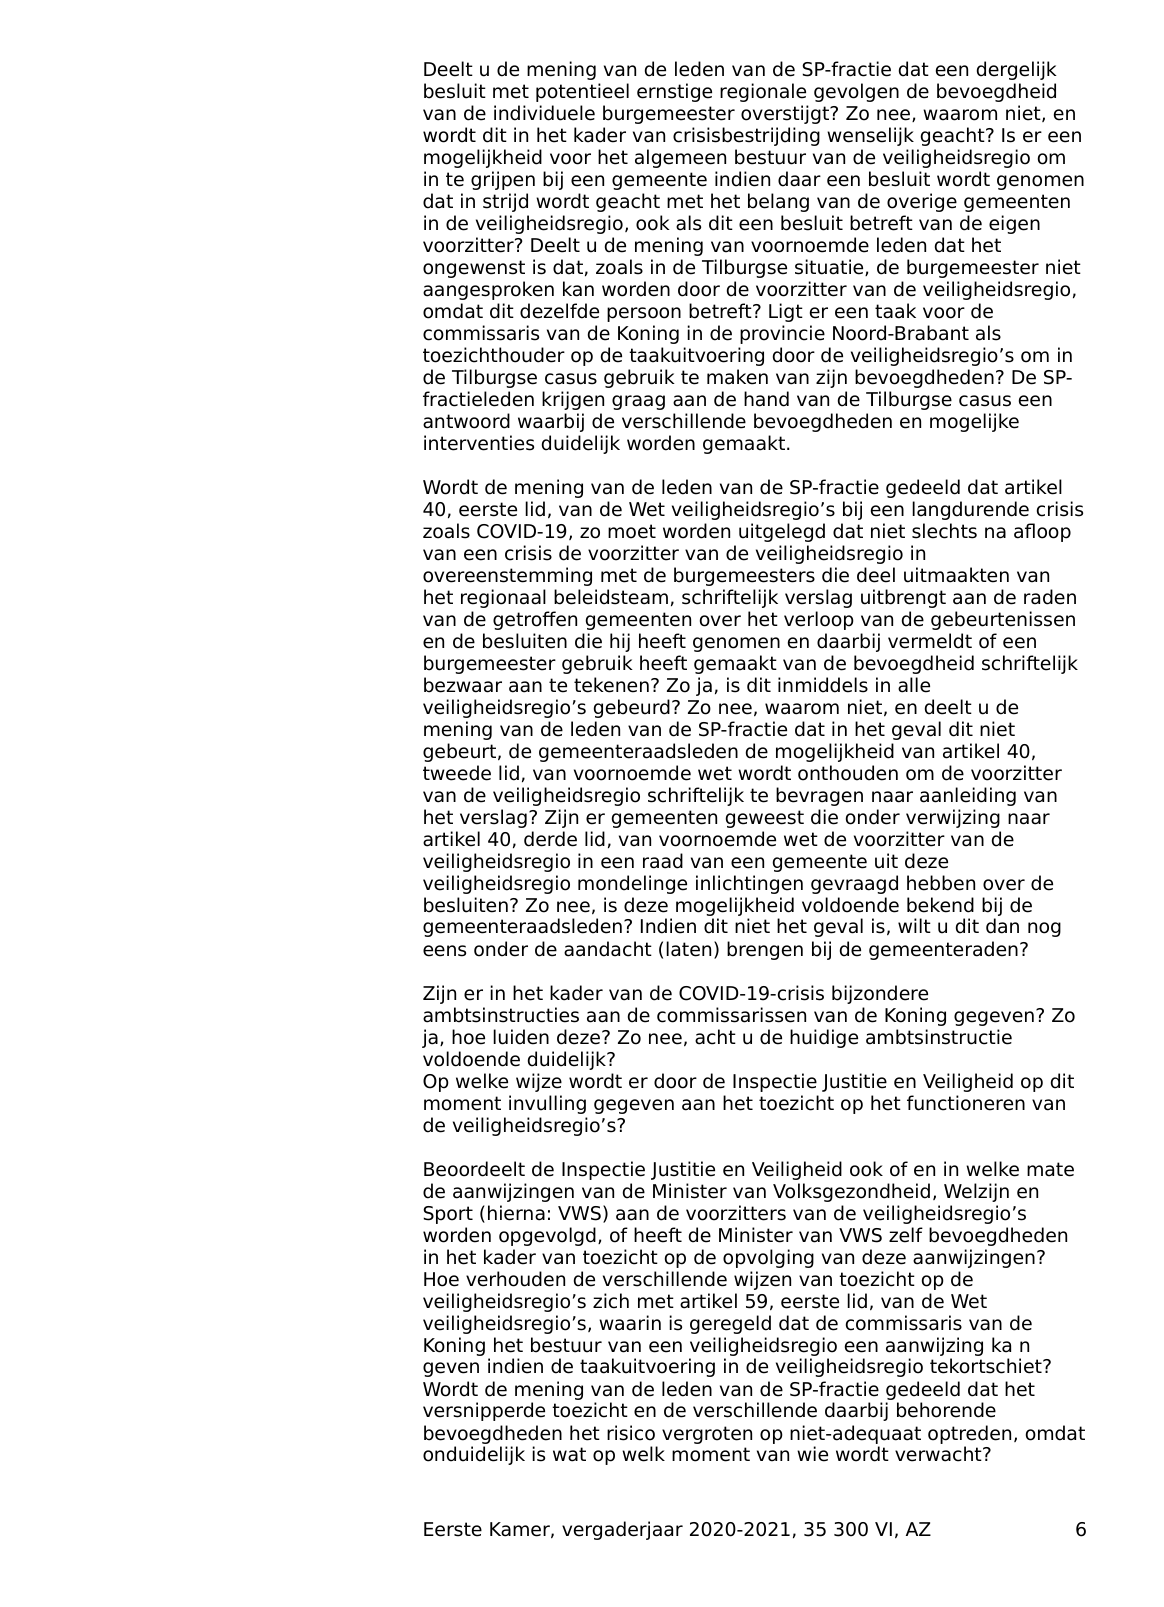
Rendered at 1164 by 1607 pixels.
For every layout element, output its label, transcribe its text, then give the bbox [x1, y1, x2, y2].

text Deelt u de mening van de leden van de SP-fractie dat een dergelijk besluit met potentieel ernstige regionale gevolgen de bevoegdheid van de individuele burgemeester overstijgt? Zo nee, waarom niet, en wordt dit in het kader van crisisbestrijding wenselijk geacht? Is er een mogelijkheid voor het algemeen bestuur van de veiligheidsregio om in te grijpen bij een gemeente indien daar een besluit wordt genomen dat in strijd wordt geacht met het belang van de overige gemeenten in de veiligheidsregio, ook als dit een besluit betreft van de eigen voorzitter? Deelt u de mening van voornoemde leden dat het ongewenst is dat, zoals in de Tilburgse situatie, de burgemeester niet aangesproken kan worden door de voorzitter van de veiligheidsregio, omdat dit dezelfde persoon betreft? Ligt er een taak voor de commissaris van de Koning in de provincie Noord-Brabant als toezichthouder op de taakuitvoering door de veiligheidsregio’s om in de Tilburgse casus gebruik te maken van zijn bevoegdheden? De SP-fractieleden krijgen graag aan de hand van de Tilburgse casus een antwoord waarbij de verschillende bevoegdheden en mogelijke interventies duidelijk worden gemaakt. [422, 59, 1087, 455]
text Wordt de mening van de leden van de SP-fractie gedeeld dat artikel 40, eerste lid, van de Wet veiligheidsregio’s bij een langdurende crisis zoals COVID-19, zo moet worden uitgelegd dat niet slechts na afloop van een crisis de voorzitter van de veiligheidsregio in overeenstemming met de burgemeesters die deel uitmaakten van het regionaal beleidsteam, schriftelijk verslag uitbrengt aan de raden van de getroffen gemeenten over het verloop van de gebeurtenissen en de besluiten die hij heeft genomen en daarbij vermeldt of een burgemeester gebruik heeft gemaakt van de bevoegdheid schriftelijk bezwaar aan te tekenen? Zo ja, is dit inmiddels in alle veiligheidsregio’s gebeurd? Zo nee, waarom niet, en deelt u de mening van de leden van de SP-fractie dat in het geval dit niet gebeurt, de gemeenteraadsleden de mogelijkheid van artikel 40, tweede lid, van voornoemde wet wordt onthouden om de voorzitter van de veiligheidsregio schriftelijk te bevragen naar aanleiding van het verslag? Zijn er gemeenten geweest die onder verwijzing naar artikel 40, derde lid, van voornoemde wet de voorzitter van de veiligheidsregio in een raad van een gemeente uit deze veiligheidsregio mondelinge inlichtingen gevraagd hebben over de besluiten? Zo nee, is deze mogelijkheid voldoende bekend bij de gemeenteraadsleden? Indien dit niet het geval is, wilt u dit dan nog eens onder de aandacht (laten) brengen bij de gemeenteraden? [422, 477, 1087, 960]
text Op welke wijze wordt er door de Inspectie Justitie en Veiligheid op dit moment invulling gegeven aan het toezicht op het functioneren van de veiligheidsregio’s? [422, 1071, 1087, 1136]
text Beoordeelt de Inspectie Justitie en Veiligheid ook of en in welke mate de aanwijzingen van de Minister van Volksgezondheid, Welzijn en Sport (hierna: VWS) aan de voorzitters van de veiligheidsregio’s worden opgevolgd, of heeft de Minister van VWS zelf bevoegdheden in het kader van toezicht op de opvolging van deze aanwijzingen? Hoe verhouden de verschillende wijzen van toezicht op de veiligheidsregio’s zich met artikel 59, eerste lid, van de Wet veiligheidsregio’s, waarin is geregeld dat de commissaris van de Koning het bestuur van een veiligheidsregio een aanwijzing ka n geven indien de taakuitvoering in de veiligheidsregio tekortschiet? Wordt de mening van de leden van de SP-fractie gedeeld dat het versnipperde toezicht en de verschillende daarbij behorende bevoegdheden het risico vergroten op niet-adequaat optreden, omdat onduidelijk is wat op welk moment van wie wordt verwacht? [422, 1159, 1087, 1466]
text Zijn er in het kader van de COVID-19-crisis bijzondere ambtsinstructies aan de commissarissen van de Koning gegeven? Zo ja, hoe luiden deze? Zo nee, acht u de huidige ambtsinstructie voldoende duidelijk? [422, 983, 1087, 1071]
